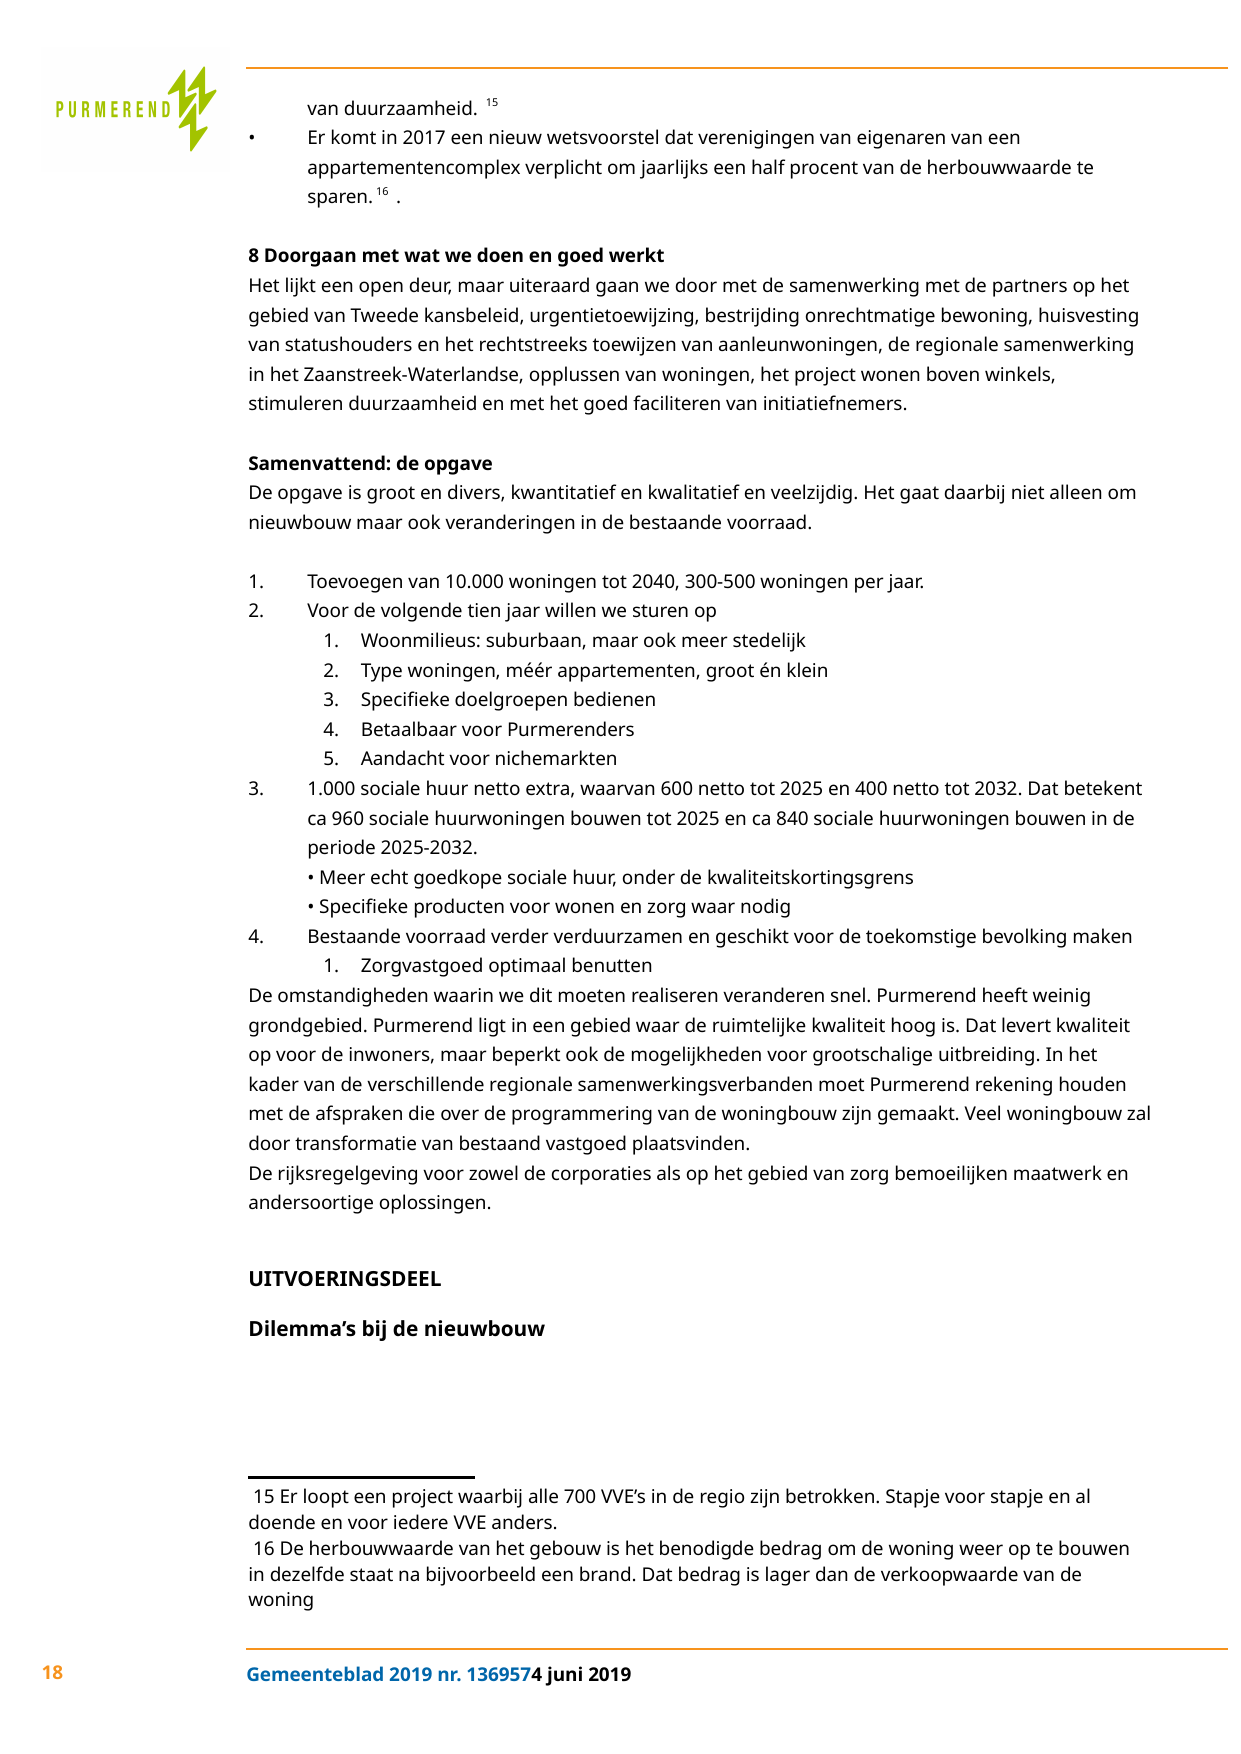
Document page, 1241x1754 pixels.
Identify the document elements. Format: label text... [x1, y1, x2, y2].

list van duurzaamheid. [248, 95, 1152, 121]
text UITVOERINGSDEEL [248, 1264, 1152, 1293]
list Aandacht voor nichemarkten [323, 746, 1152, 771]
list De herbouwwaarde van het gebouw is het benodigde bedrag om de woning weer op te bouwen in dezelfde staat na bijvoorbeeld een brand. Dat bedrag is lager dan de verkoopwaarde van de woning [248, 1535, 1152, 1612]
text Dilemma’s bij de nieuwbouw [248, 1314, 1152, 1342]
list 1.000 sociale huur netto extra, waarvan 600 netto tot 2025 en 400 netto tot 2032. Dat betekent ca 960 sociale huurwoningen bouwen tot 2025 en ca 840 sociale huurwoningen bouwen in de periode 2025-2032. [248, 775, 1152, 860]
list Er komt in 2017 een nieuw wetsvoorstel dat verenigingen van eigenaren van een appartementencomplex verplicht om jaarlijks een half procent van de herbouwwaarde te sparen. . [248, 124, 1152, 209]
picture [41, 47, 231, 172]
text Het lijkt een open deur, maar uiteraard gaan we door met de samenwerking met de partners op het gebied van Tweede kansbeleid, urgentietoewijzing, bestrijding onrechtmatige bewoning, huisvesting van statushouders en het rechtstreeks toewijzen van aanleunwoningen, de regionale samenwerking in het Zaanstreek-Waterlandse, opplussen van woningen, het project wonen boven winkels, stimuleren duurzaamheid en met het goed faciliteren van initiatiefnemers. [248, 272, 1152, 416]
text 8 Doorgaan met wat we doen en goed werkt [248, 243, 1152, 268]
list • Meer echt goedkope sociale huur, onder de kwaliteitskortingsgrens [248, 864, 1152, 890]
text De omstandigheden waarin we dit moeten realiseren veranderen snel. Purmerend heeft weinig grondgebied. Purmerend ligt in een gebied waar de ruimtelijke kwaliteit hoog is. Dat levert kwaliteit op voor de inwoners, maar beperkt ook de mogelijkheden voor grootschalige uitbreiding. In het kader van de verschillende regionale samenwerkingsverbanden moet Purmerend rekening houden met de afspraken die over de programmering van de woningbouw zijn gemaakt. Veel woningbouw zal door transformatie van bestaand vastgoed plaatsvinden. [248, 982, 1152, 1156]
text De opgave is groot en divers, kwantitatief en kwalitatief en veelzijdig. Het gaat daarbij niet alleen om nieuwbouw maar ook veranderingen in de bestaande voorraad. [248, 479, 1152, 535]
list Er loopt een project waarbij alle 700 VVE’s in de regio zijn betrokken. Stapje voor stapje en al doende en voor iedere VVE anders. [248, 1483, 1152, 1535]
list Betaalbaar voor Purmerenders [323, 716, 1152, 742]
list • Specifieke producten voor wonen en zorg waar nodig [248, 893, 1152, 919]
list Voor de volgende tien jaar willen we sturen op [248, 598, 1152, 623]
list Toevoegen van 10.000 woningen tot 2040, 300-500 woningen per jaar. [248, 568, 1152, 594]
list Woonmilieus: suburbaan, maar ook meer stedelijk [323, 627, 1152, 653]
list Zorgvastgoed optimaal benutten [323, 953, 1152, 978]
text Samenvattend: de opgave [248, 450, 1152, 476]
list Bestaande voorraad verder verduurzamen en geschikt voor de toekomstige bevolking maken [248, 923, 1152, 949]
list Specifieke doelgroepen bedienen [323, 686, 1152, 712]
list Type woningen, méér appartementen, groot én klein [323, 657, 1152, 683]
text De rijksregelgeving voor zowel de corporaties als op het gebied van zorg bemoeilijken maatwerk en andersoortige oplossingen. [248, 1160, 1152, 1215]
